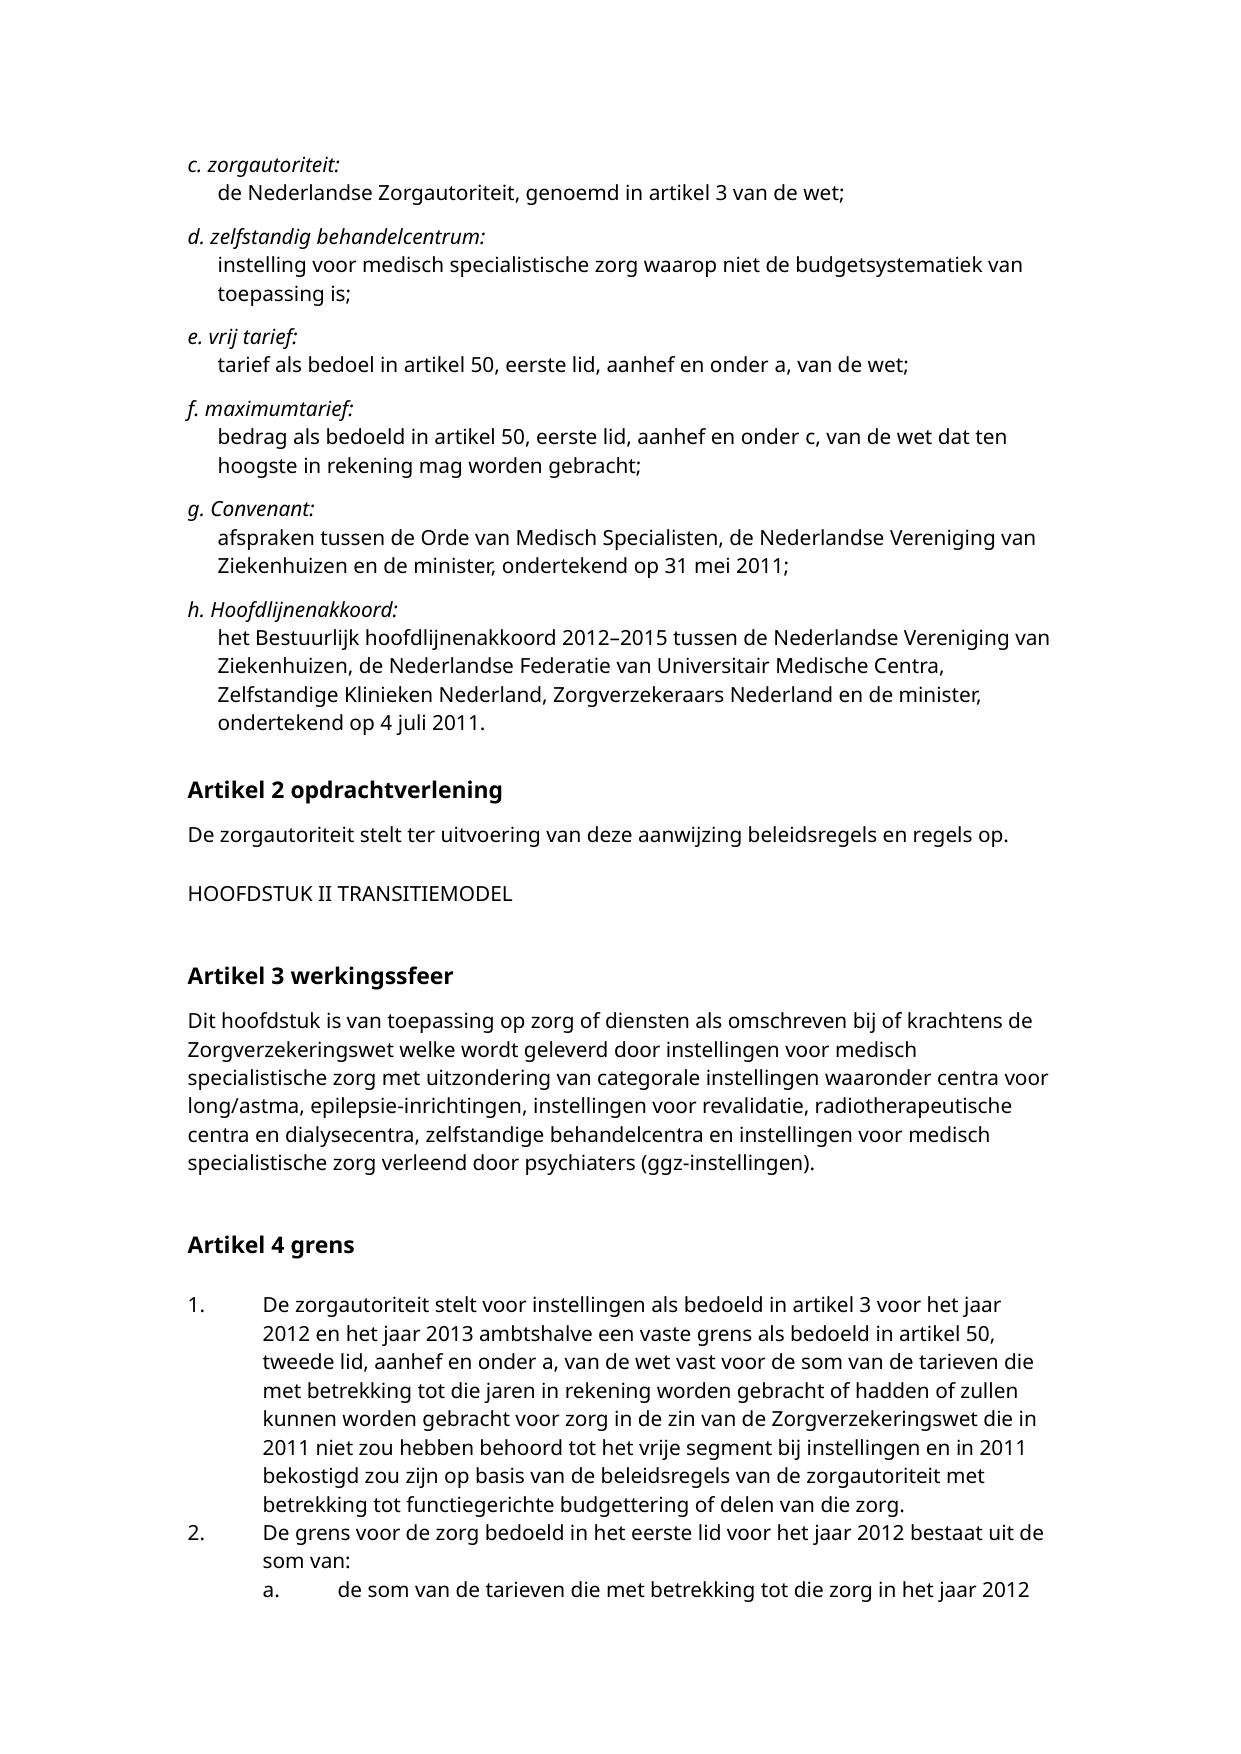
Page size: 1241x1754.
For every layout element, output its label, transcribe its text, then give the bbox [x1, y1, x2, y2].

text g. Convenant: [187, 494, 1053, 523]
text f. maximumtarief: [187, 394, 1053, 422]
list De zorgautoriteit stelt voor instellingen als bedoeld in artikel 3 voor het jaar 2012 en het jaar 2013 ambtshalve een vaste grens als bedoeld in artikel 50, tweede lid, aanhef en onder a, van de wet vast voor de som van de tarieven die met betrekking tot die jaren in rekening worden gebracht of hadden of zullen kunnen worden gebracht voor zorg in de zin van de Zorgverzekeringswet die in 2011 niet zou hebben behoord tot het vrije segment bij instellingen en in 2011 bekostigd zou zijn op basis van de beleidsregels van de zorgautoriteit met betrekking tot functiegerichte budgettering of delen van die zorg. [187, 1291, 1053, 1518]
text e. vrij tarief: [187, 322, 1053, 351]
text Dit hoofdstuk is van toepassing op zorg of diensten als omschreven bij of krachtens de Zorgverzekeringswet welke wordt geleverd door instellingen voor medisch specialistische zorg met uitzondering van categorale instellingen waaronder centra voor long/astma, epilepsie-inrichtingen, instellingen voor revalidatie, radiotherapeutische centra en dialysecentra, zelfstandige behandelcentra en instellingen voor medisch specialistische zorg verleend door psychiaters (ggz-instellingen). [187, 1006, 1053, 1177]
text c. zorgautoriteit: [187, 150, 1053, 178]
subtitle HOOFDSTUK II TRANSITIEMODEL [187, 879, 1053, 907]
text instelling voor medisch specialistische zorg waarop niet de budgetsystematiek van toepassing is; [217, 250, 1053, 307]
text d. zelfstandig behandelcentrum: [187, 222, 1053, 250]
list de som van de tarieven die met betrekking tot die zorg in het jaar 2012 [262, 1575, 1053, 1603]
text afspraken tussen de Orde van Medisch Specialisten, de Nederlandse Vereniging van Ziekenhuizen en de minister, ondertekend op 31 mei 2011; [217, 523, 1053, 580]
subtitle Artikel 2 opdrachtverlening [187, 774, 1053, 806]
list De grens voor de zorg bedoeld in het eerste lid voor het jaar 2012 bestaat uit de som van: [187, 1518, 1053, 1575]
text bedrag als bedoeld in artikel 50, eerste lid, aanhef en onder c, van de wet dat ten hoogste in rekening mag worden gebracht; [217, 422, 1053, 479]
text het Bestuurlijk hoofdlijnenakkoord 2012–2015 tussen de Nederlandse Vereniging van Ziekenhuizen, de Nederlandse Federatie van Universitair Medische Centra, Zelfstandige Klinieken Nederland, Zorgverzekeraars Nederland en de minister, ondertekend op 4 juli 2011. [217, 623, 1053, 737]
text de Nederlandse Zorgautoriteit, genoemd in artikel 3 van de wet; [217, 178, 1053, 207]
subtitle Artikel 4 grens [187, 1229, 1053, 1261]
subtitle Artikel 3 werkingssfeer [187, 960, 1053, 991]
text h. Hoofdlijnenakkoord: [187, 595, 1053, 623]
text tarief als bedoel in artikel 50, eerste lid, aanhef en onder a, van de wet; [217, 351, 1053, 379]
text De zorgautoriteit stelt ter uitvoering van deze aanwijzing beleidsregels en regels op. [187, 821, 1053, 849]
